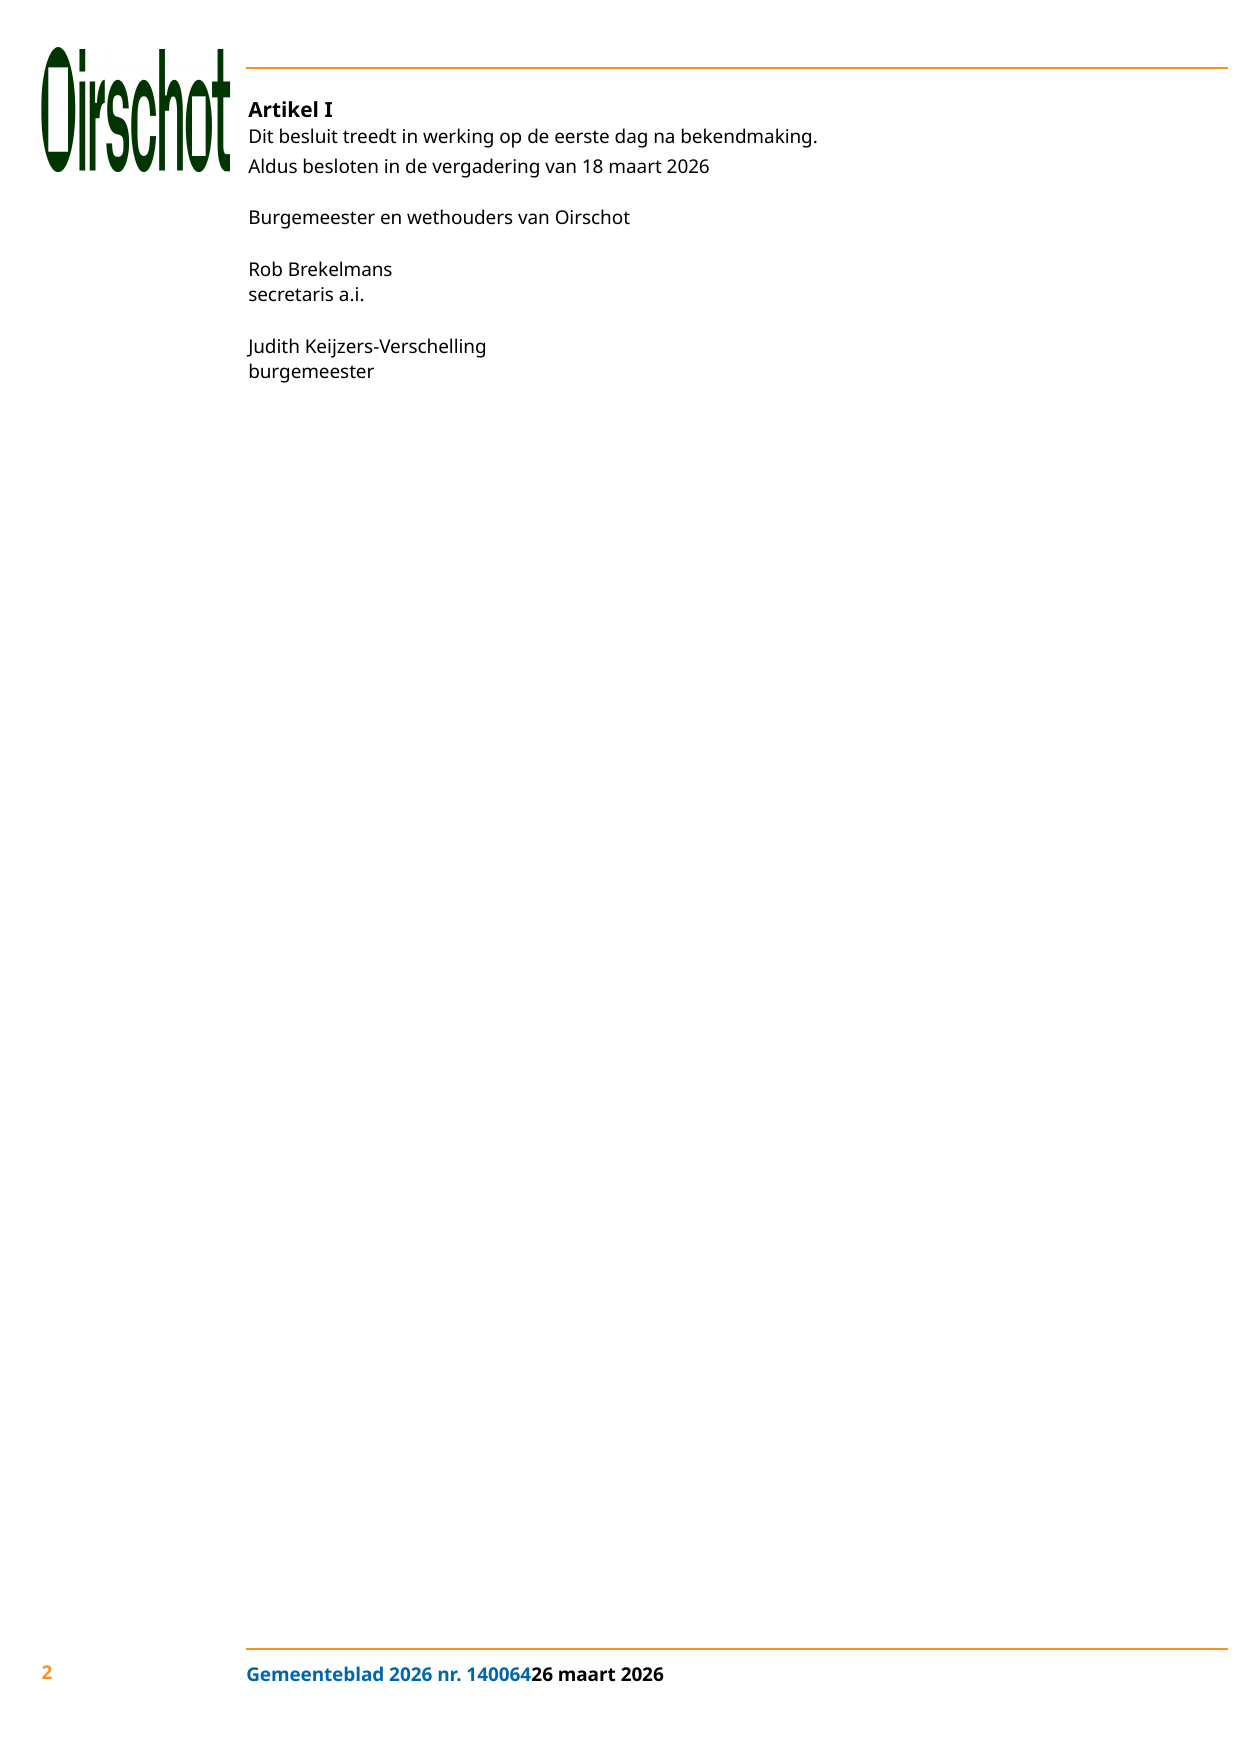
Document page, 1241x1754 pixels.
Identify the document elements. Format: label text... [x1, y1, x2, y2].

text Dit besluit treedt in werking op de eerste dag na bekendmaking. [248, 123, 1152, 149]
text Aldus besloten in de vergadering van 18 maart 2026 [248, 153, 1152, 178]
text Burgemeester en wethouders van Oirschot [248, 204, 1152, 230]
picture [41, 47, 231, 172]
text Artikel I [248, 95, 1152, 123]
text Rob Brekelmans [248, 256, 1152, 281]
text secretaris a.i. [248, 281, 1152, 307]
text burgemeester [248, 359, 1152, 384]
text Judith Keijzers-Verschelling [248, 333, 1152, 359]
